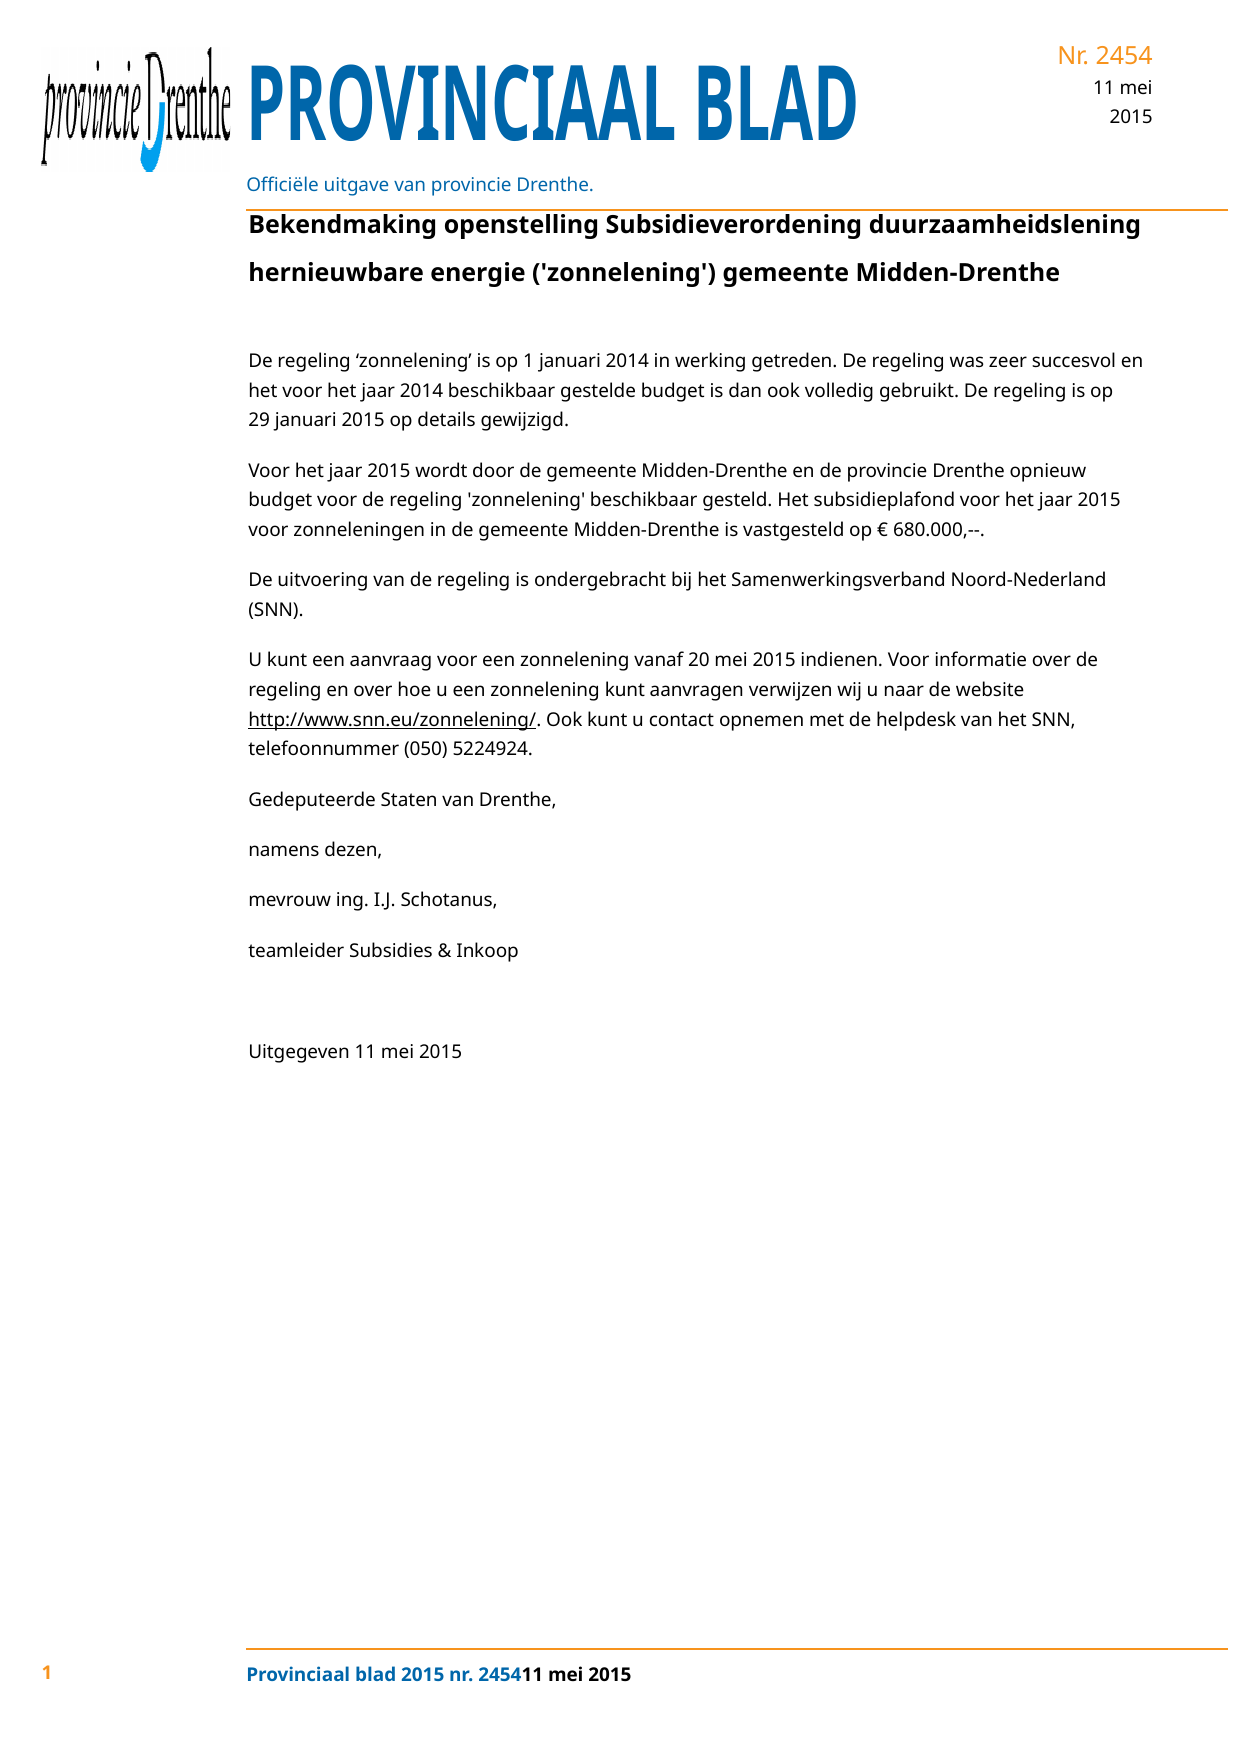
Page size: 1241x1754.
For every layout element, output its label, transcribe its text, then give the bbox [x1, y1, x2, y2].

text De regeling ‘zonnelening’ is op 1 januari 2014 in werking getreden. De regeling was zeer succesvol en het voor het jaar 2014 beschikbaar gestelde budget is dan ook volledig gebruikt. De regeling is op 29 januari 2015 op details gewijzigd. [248, 347, 1152, 432]
text Bekendmaking openstelling Subsidieverordening duurzaamheidslening hernieuwbare energie ('zonnelening') gemeente Midden-Drenthe [248, 211, 1152, 288]
text namens dezen, [248, 836, 1152, 862]
text mevrouw ing. I.J. Schotanus, [248, 887, 1152, 912]
text Gedeputeerde Staten van Drenthe, [248, 786, 1152, 812]
picture [41, 47, 231, 172]
text Voor het jaar 2015 wordt door de gemeente Midden-Drenthe en de provincie Drenthe opnieuw budget voor de regeling 'zonnelening' beschikbaar gesteld. Het subsidieplafond voor het jaar 2015 voor zonneleningen in de gemeente Midden-Drenthe is vastgesteld op € 680.000,--. [248, 457, 1152, 542]
text Uitgegeven 11 mei 2015 [248, 1038, 1152, 1064]
text teamleider Subsidies & Inkoop [248, 937, 1152, 963]
text U kunt een aanvraag voor een zonnelening vanaf 20 mei 2015 indienen. Voor informatie over de regeling en over hoe u een zonnelening kunt aanvragen verwijzen wij u naar de website http://www.snn.eu/zonnelening/. Ook kunt u contact opnemen met de helpdesk van het SNN, telefoonnummer (050) 5224924. [248, 647, 1152, 761]
text De uitvoering van de regeling is ondergebracht bij het Samenwerkingsverband Noord-Nederland (SNN). [248, 567, 1152, 622]
